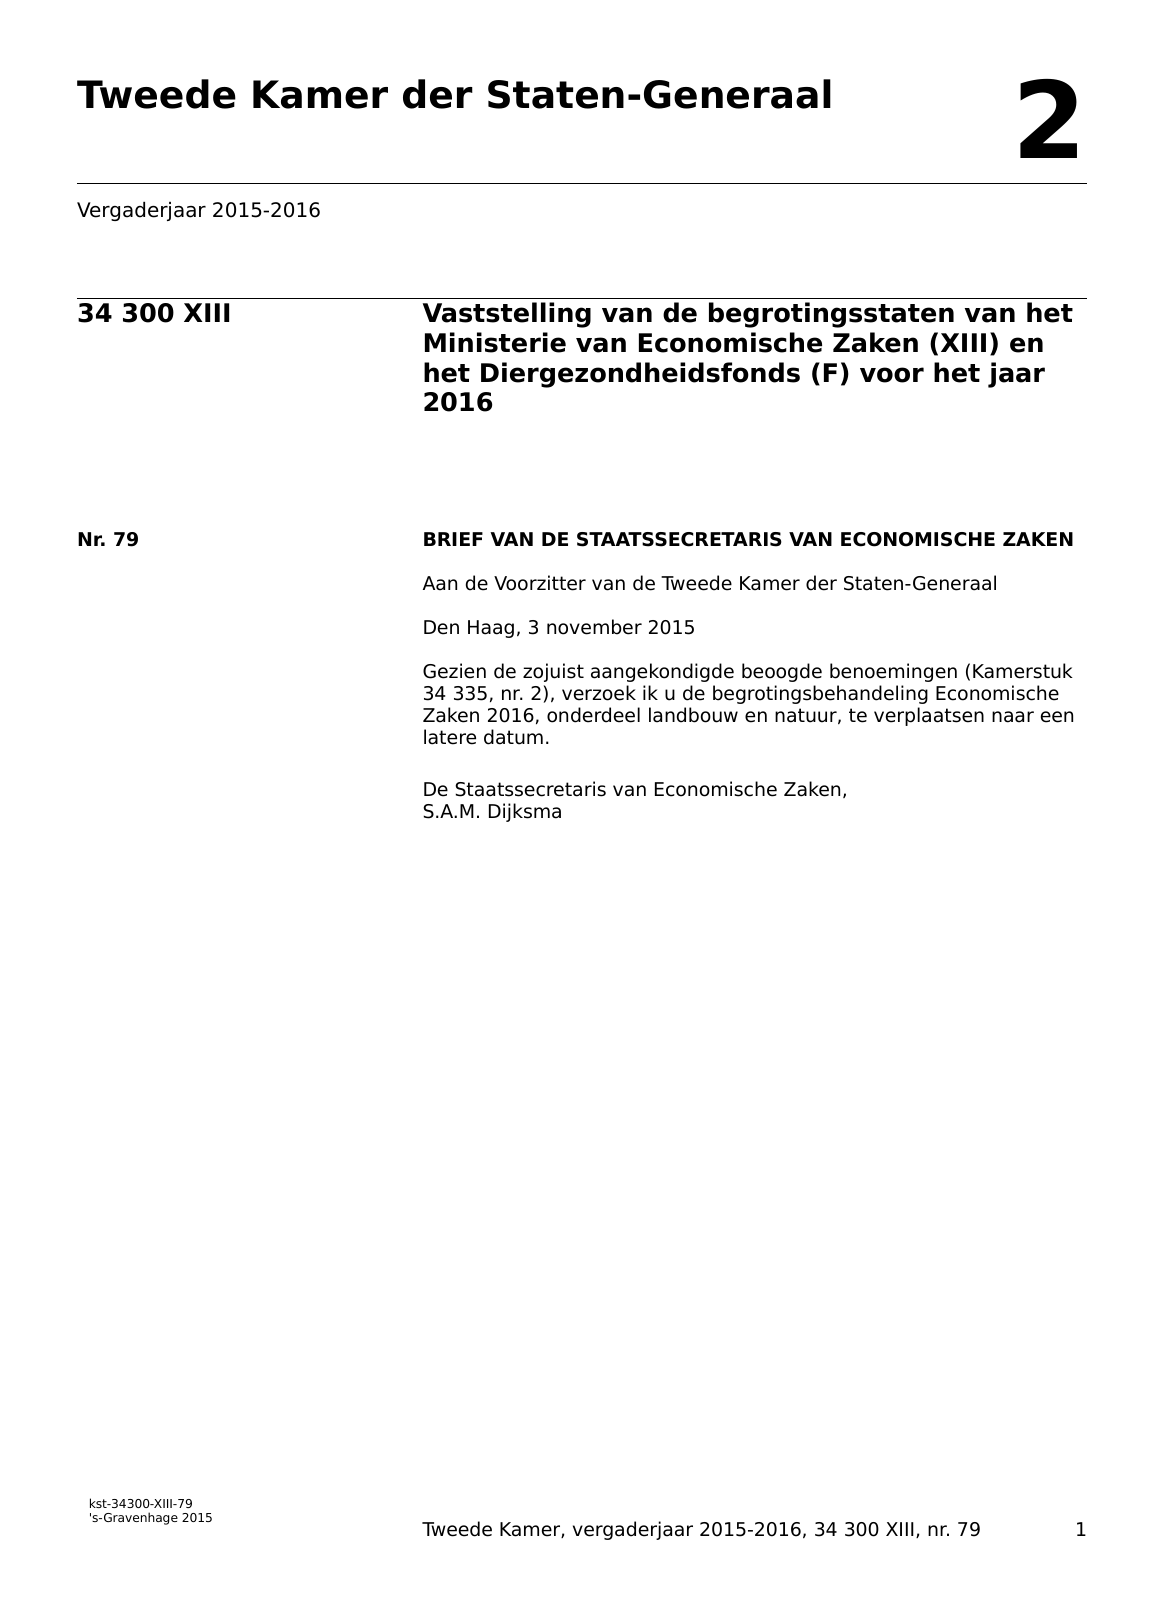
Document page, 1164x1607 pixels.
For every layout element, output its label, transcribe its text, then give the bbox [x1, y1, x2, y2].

table_header Tweede Kamer der Staten-Generaal [77, 59, 886, 183]
table_header 2 [886, 59, 1087, 183]
text Gezien de zojuist aangekondigde beoogde benoemingen (Kamerstuk 34 335, nr. 2), verzoek ik u de begrotingsbehandeling Economische Zaken 2016, onderdeel landbouw en natuur, te verplaatsen naar een latere datum. [422, 661, 1087, 749]
table_cell Vergaderjaar 2015-2016 [77, 184, 1087, 298]
text Den Haag, 3 november 2015 [422, 617, 1087, 639]
text 's-Gravenhage 2015 [88, 1511, 323, 1525]
subtitle Nr. 79 BRIEF VAN DE STAATSSECRETARIS VAN ECONOMISCHE ZAKEN [77, 529, 1087, 551]
text De Staatssecretaris van Economische Zaken, S.A.M. Dijksma [422, 779, 1087, 823]
text Aan de Voorzitter van de Tweede Kamer der Staten-Generaal [422, 573, 1087, 595]
subtitle 34 300 XIII Vaststelling van de begrotingsstaten van het Ministerie van Economische Zaken (XIII) en het Diergezondheidsfonds (F) voor het jaar 2016 [77, 299, 1087, 418]
text kst-34300-XIII-79 [88, 1497, 323, 1511]
